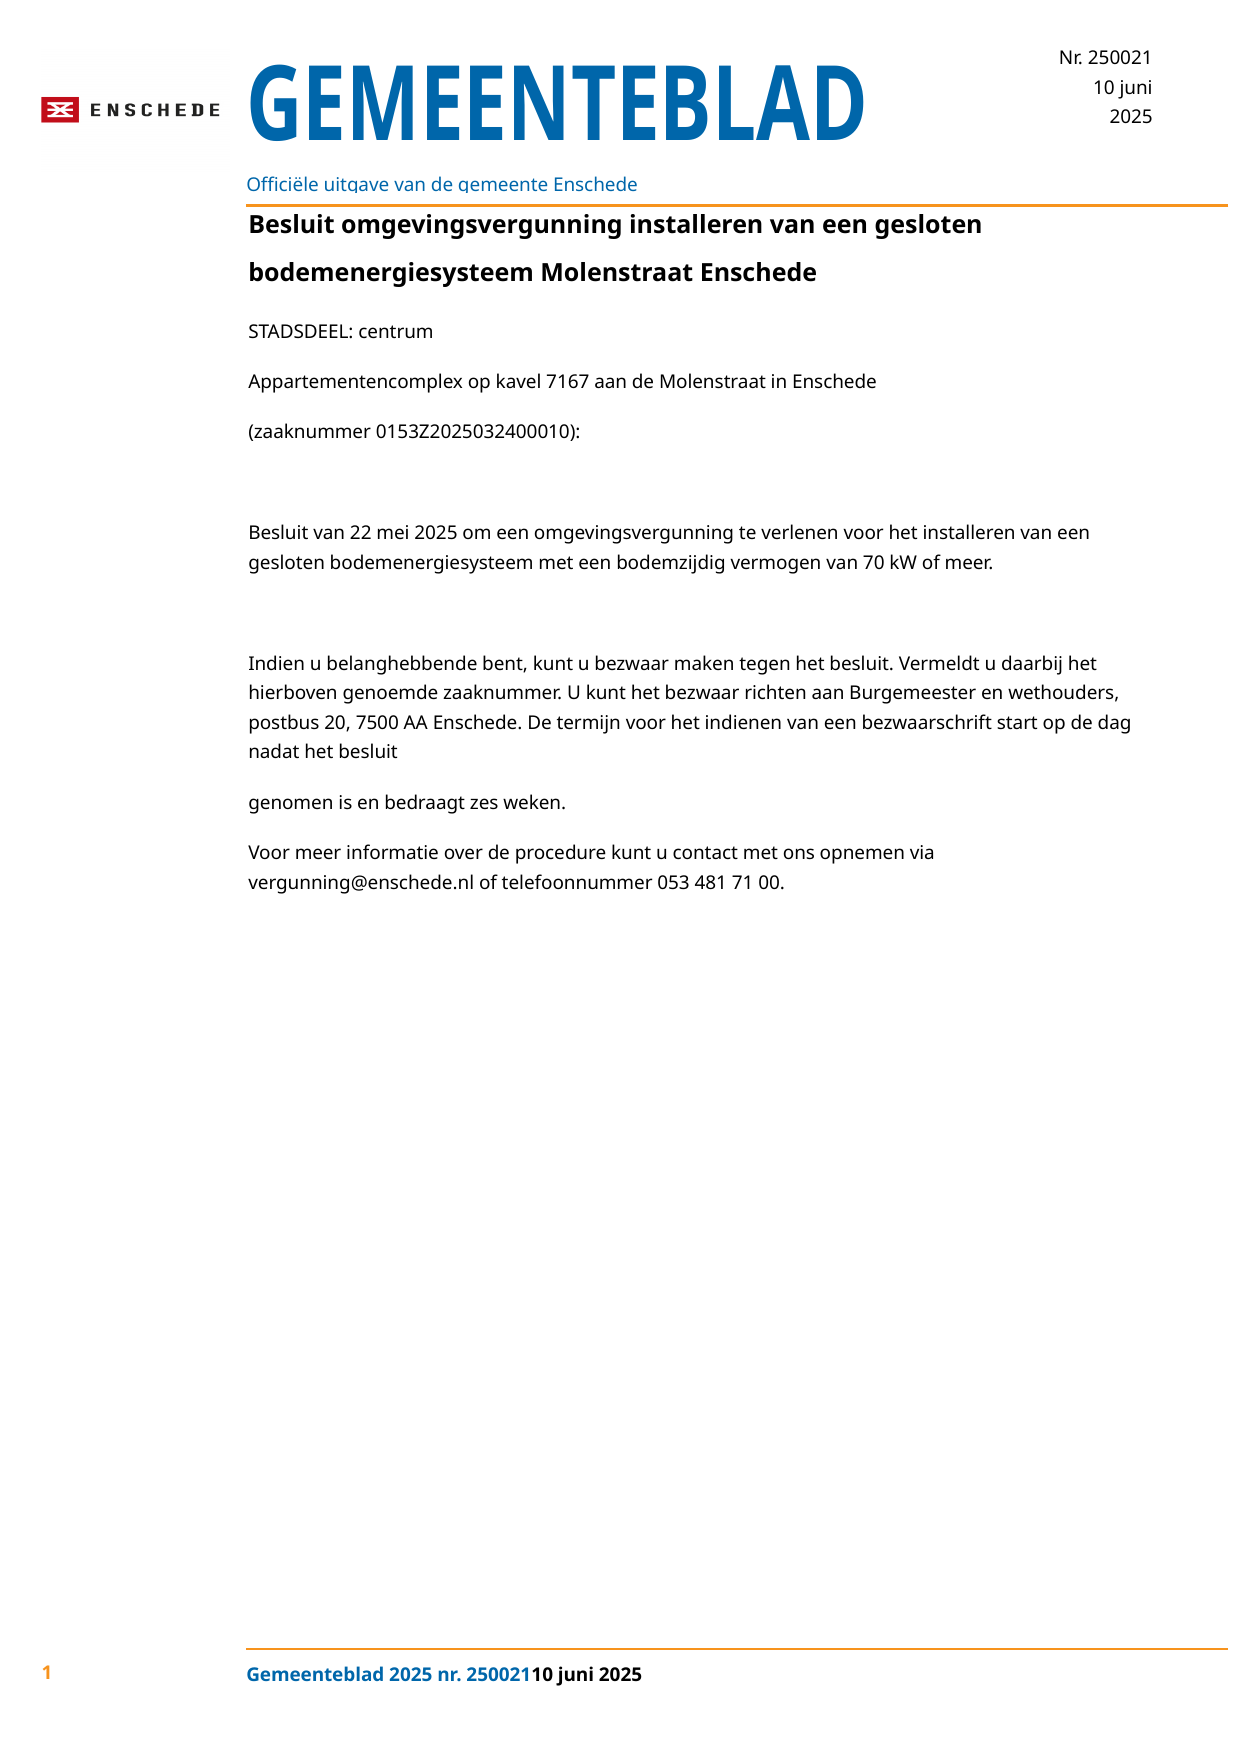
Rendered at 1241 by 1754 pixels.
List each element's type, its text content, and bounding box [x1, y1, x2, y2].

text Indien u belanghebbende bent, kunt u bezwaar maken tegen het besluit. Vermeldt u daarbij het hierboven genoemde zaaknummer. U kunt het bezwaar richten aan Burgemeester en wethouders, postbus 20, 7500 AA Enschede. De termijn voor het indienen van een bezwaarschrift start op de dag nadat het besluit [248, 650, 1152, 764]
text genomen is en bedraagt zes weken. [248, 789, 1152, 815]
text STADSDEEL: centrum [248, 318, 1152, 344]
text (zaaknummer 0153Z2025032400010): [248, 419, 1152, 444]
text Appartementencomplex op kavel 7167 aan de Molenstraat in Enschede [248, 368, 1152, 394]
text Besluit van 22 mei 2025 om een omgevingsvergunning te verlenen voor het installeren van een gesloten bodemenergiesysteem met een bodemzijdig vermogen van 70 kW of meer. [248, 519, 1152, 575]
text Voor meer informatie over de procedure kunt u contact met ons opnemen via vergunning@enschede.nl of telefoonnummer 053 481 71 00. [248, 839, 1152, 895]
text Besluit omgevingsvergunning installeren van een gesloten bodemenergiesysteem Molenstraat Enschede [248, 207, 1152, 288]
picture [41, 47, 231, 172]
